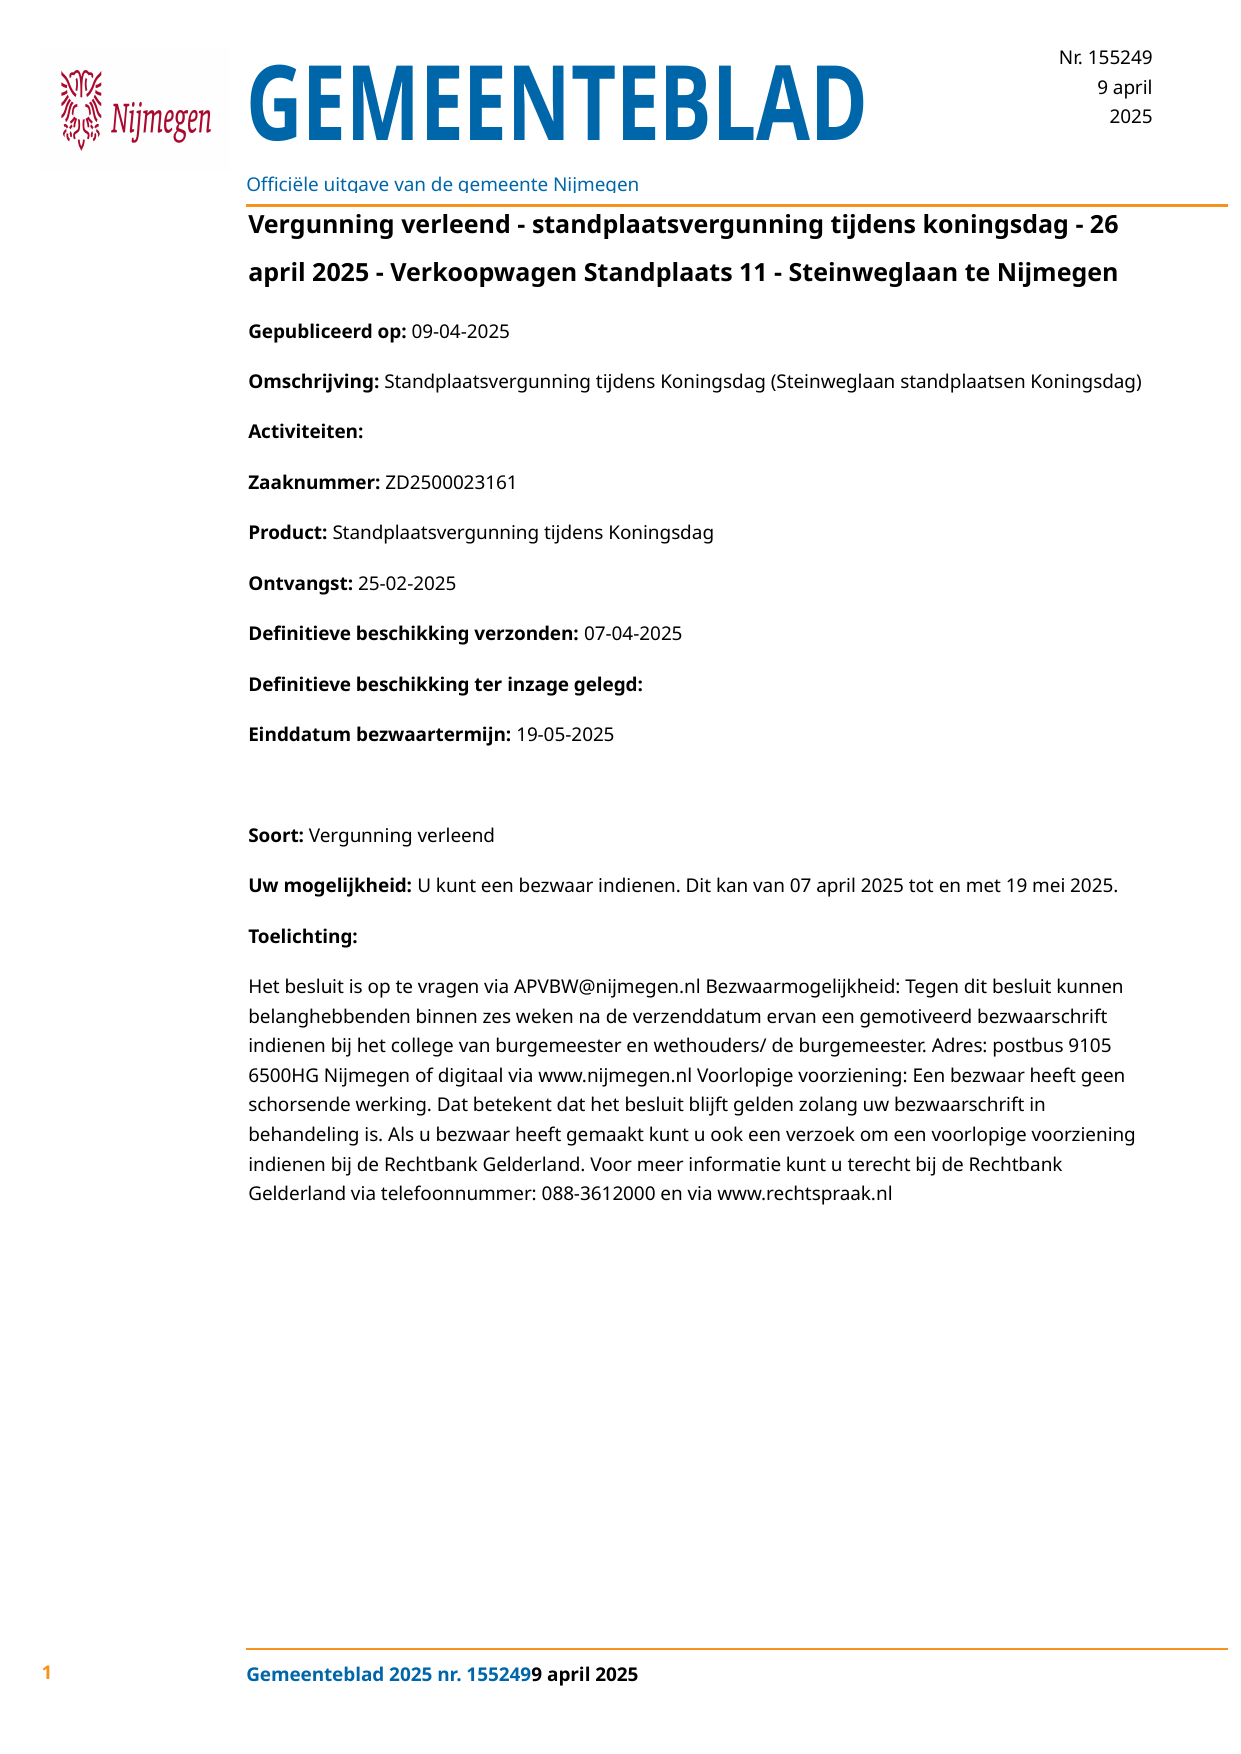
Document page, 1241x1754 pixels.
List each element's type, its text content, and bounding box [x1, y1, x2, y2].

text Gepubliceerd op: 09-04-2025 [248, 318, 1152, 344]
text Het besluit is op te vragen via APVBW@nijmegen.nl Bezwaarmogelijkheid: Tegen dit besluit kunnen belanghebbenden binnen zes weken na de verzenddatum ervan een gemotiveerd bezwaarschrift indienen bij het college van burgemeester en wethouders/ de burgemeester. Adres: postbus 9105 6500HG Nijmegen of digitaal via www.nijmegen.nl Voorlopige voorziening: Een bezwaar heeft geen schorsende werking. Dat betekent dat het besluit blijft gelden zolang uw bezwaarschrift in behandeling is. Als u bezwaar heeft gemaakt kunt u ook een verzoek om een voorlopige voorziening indienen bij de Rechtbank Gelderland. Voor meer informatie kunt u terecht bij de Rechtbank Gelderland via telefoonnummer: 088-3612000 en via www.rechtspraak.nl [248, 973, 1152, 1206]
text Uw mogelijkheid: U kunt een bezwaar indienen. Dit kan van 07 april 2025 tot en met 19 mei 2025. [248, 872, 1152, 898]
text Definitieve beschikking ter inzage gelegd: [248, 671, 1152, 697]
text Einddatum bezwaartermijn: 19-05-2025 [248, 721, 1152, 747]
text Activiteiten: [248, 419, 1152, 444]
text Product: Standplaatsvergunning tijdens Koningsdag [248, 519, 1152, 545]
picture [41, 47, 231, 172]
text Omschrijving: Standplaatsvergunning tijdens Koningsdag (Steinweglaan standplaatsen Koningsdag) [248, 368, 1152, 394]
text Definitieve beschikking verzonden: 07-04-2025 [248, 620, 1152, 646]
text Vergunning verleend - standplaatsvergunning tijdens koningsdag - 26 april 2025 - Verkoopwagen Standplaats 11 - Steinweglaan te Nijmegen [248, 207, 1152, 288]
text Toelichting: [248, 923, 1152, 949]
text Soort: Vergunning verleend [248, 822, 1152, 848]
text Ontvangst: 25-02-2025 [248, 570, 1152, 596]
text Zaaknummer: ZD2500023161 [248, 469, 1152, 495]
